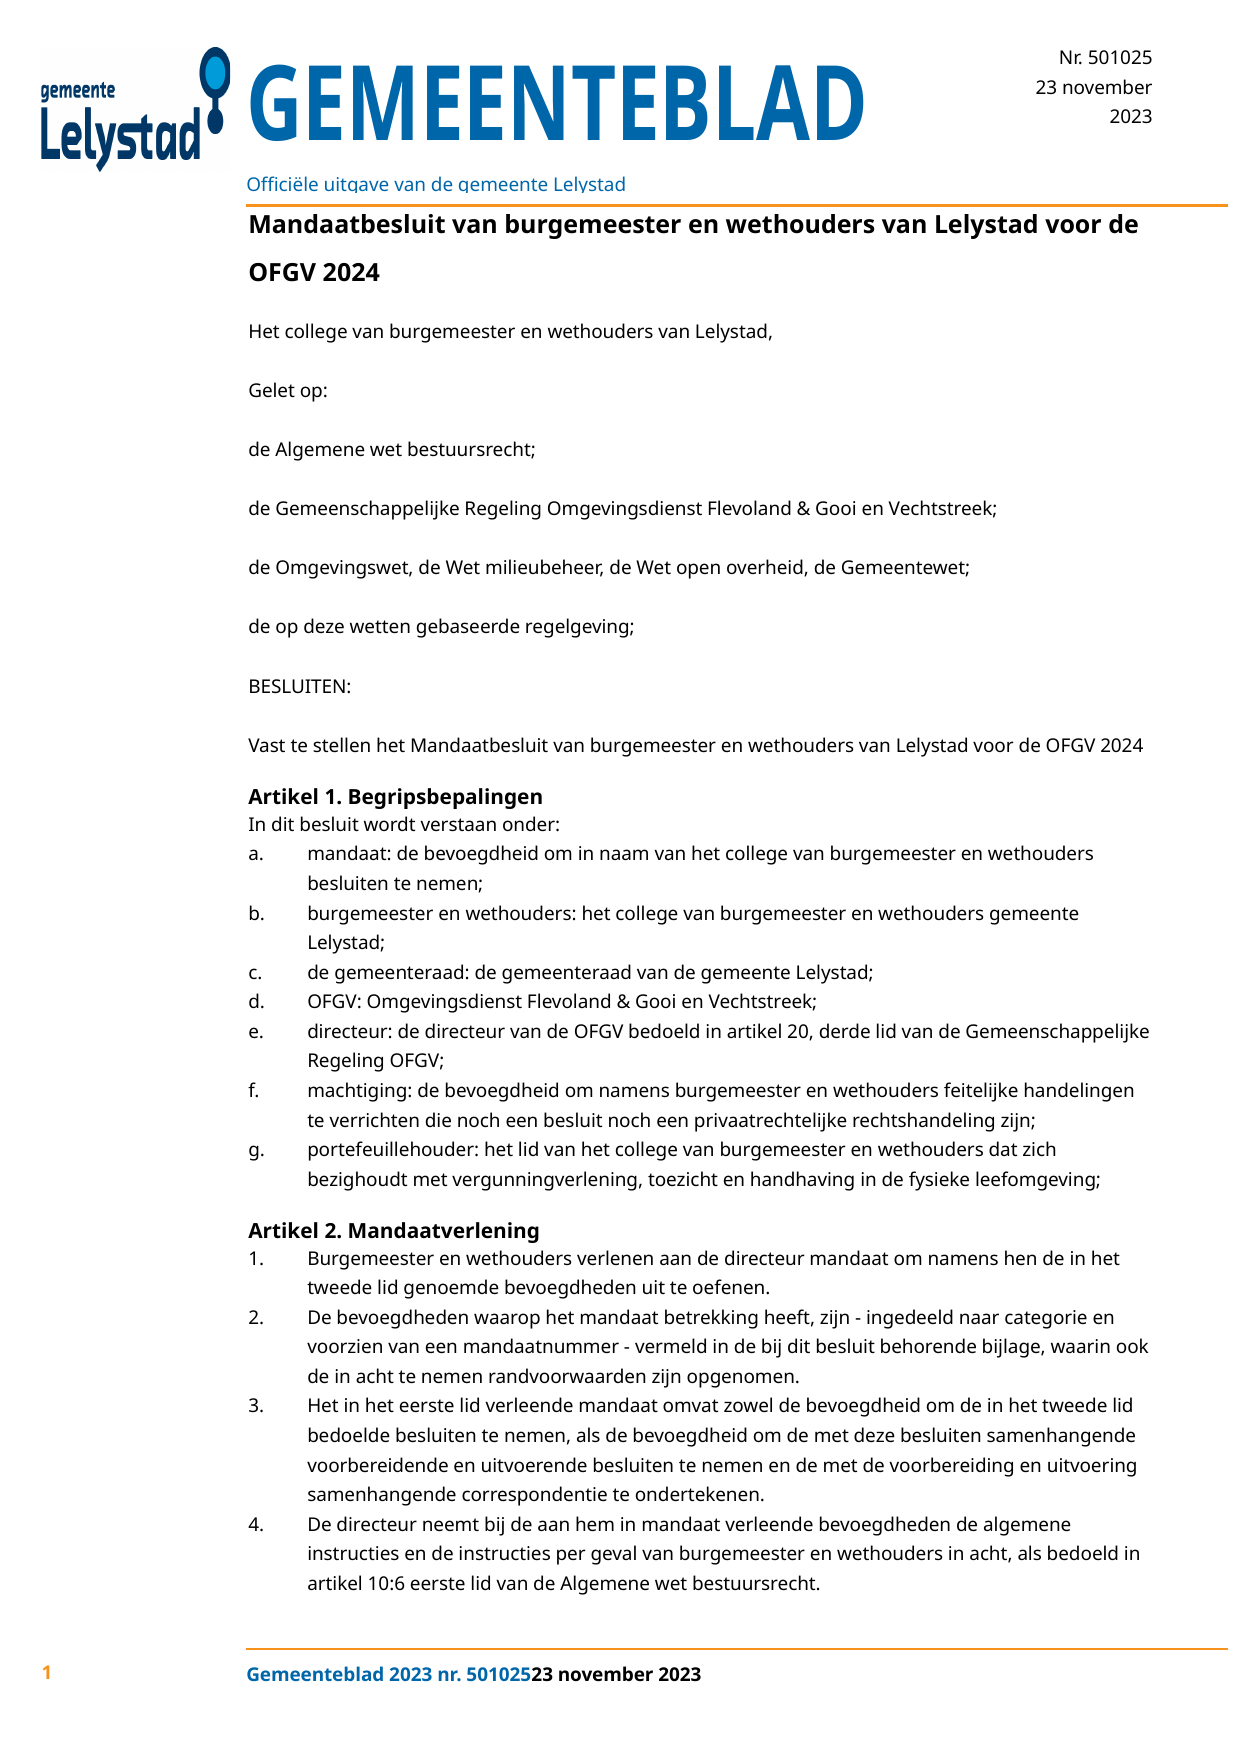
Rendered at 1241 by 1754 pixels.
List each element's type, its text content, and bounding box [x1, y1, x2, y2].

text de op deze wetten gebaseerde regelgeving; [248, 614, 1152, 639]
text Het college van burgemeester en wethouders van Lelystad, [248, 318, 1152, 344]
list De directeur neemt bij de aan hem in mandaat verleende bevoegdheden de algemene instructies en de instructies per geval van burgemeester en wethouders in acht, als bedoeld in artikel 10:6 eerste lid van de Algemene wet bestuursrecht. [248, 1511, 1152, 1596]
text Artikel 2. Mandaatverlening [248, 1216, 1152, 1245]
text Artikel 1. Begripsbepalingen [248, 782, 1152, 811]
list burgemeester en wethouders: het college van burgemeester en wethouders gemeente Lelystad; [248, 900, 1152, 955]
text Vast te stellen het Mandaatbesluit van burgemeester en wethouders van Lelystad voor de OFGV 2024 [248, 732, 1152, 758]
text BESLUITEN: [248, 673, 1152, 699]
list directeur: de directeur van de OFGV bedoeld in artikel 20, derde lid van de Gemeenschappelijke Regeling OFGV; [248, 1018, 1152, 1073]
text In dit besluit wordt verstaan onder: [248, 811, 1152, 837]
text de Algemene wet bestuursrecht; [248, 436, 1152, 462]
list De bevoegdheden waarop het mandaat betrekking heeft, zijn - ingedeeld naar categorie en voorzien van een mandaatnummer - vermeld in de bij dit besluit behorende bijlage, waarin ook de in acht te nemen randvoorwaarden zijn opgenomen. [248, 1304, 1152, 1389]
list mandaat: de bevoegdheid om in naam van het college van burgemeester en wethouders besluiten te nemen; [248, 841, 1152, 896]
list Burgemeester en wethouders verlenen aan de directeur mandaat om namens hen de in het tweede lid genoemde bevoegdheden uit te oefenen. [248, 1245, 1152, 1300]
text Gelet op: [248, 377, 1152, 403]
list de gemeenteraad: de gemeenteraad van de gemeente Lelystad; [248, 959, 1152, 984]
list OFGV: Omgevingsdienst Flevoland & Gooi en Vechtstreek; [248, 988, 1152, 1014]
text de Gemeenschappelijke Regeling Omgevingsdienst Flevoland & Gooi en Vechtstreek; [248, 495, 1152, 521]
text Mandaatbesluit van burgemeester en wethouders van Lelystad voor de OFGV 2024 [248, 207, 1152, 288]
text de Omgevingswet, de Wet milieubeheer, de Wet open overheid, de Gemeentewet; [248, 554, 1152, 580]
picture [41, 47, 231, 172]
list machtiging: de bevoegdheid om namens burgemeester en wethouders feitelijke handelingen te verrichten die noch een besluit noch een privaatrechtelijke rechtshandeling zijn; [248, 1077, 1152, 1132]
list Het in het eerste lid verleende mandaat omvat zowel de bevoegdheid om de in het tweede lid bedoelde besluiten te nemen, als de bevoegdheid om de met deze besluiten samenhangende voorbereidende en uitvoerende besluiten te nemen en de met de voorbereiding en uitvoering samenhangende correspondentie te ondertekenen. [248, 1393, 1152, 1507]
list portefeuillehouder: het lid van het college van burgemeester en wethouders dat zich bezighoudt met vergunningverlening, toezicht en handhaving in de fysieke leefomgeving; [248, 1136, 1152, 1192]
